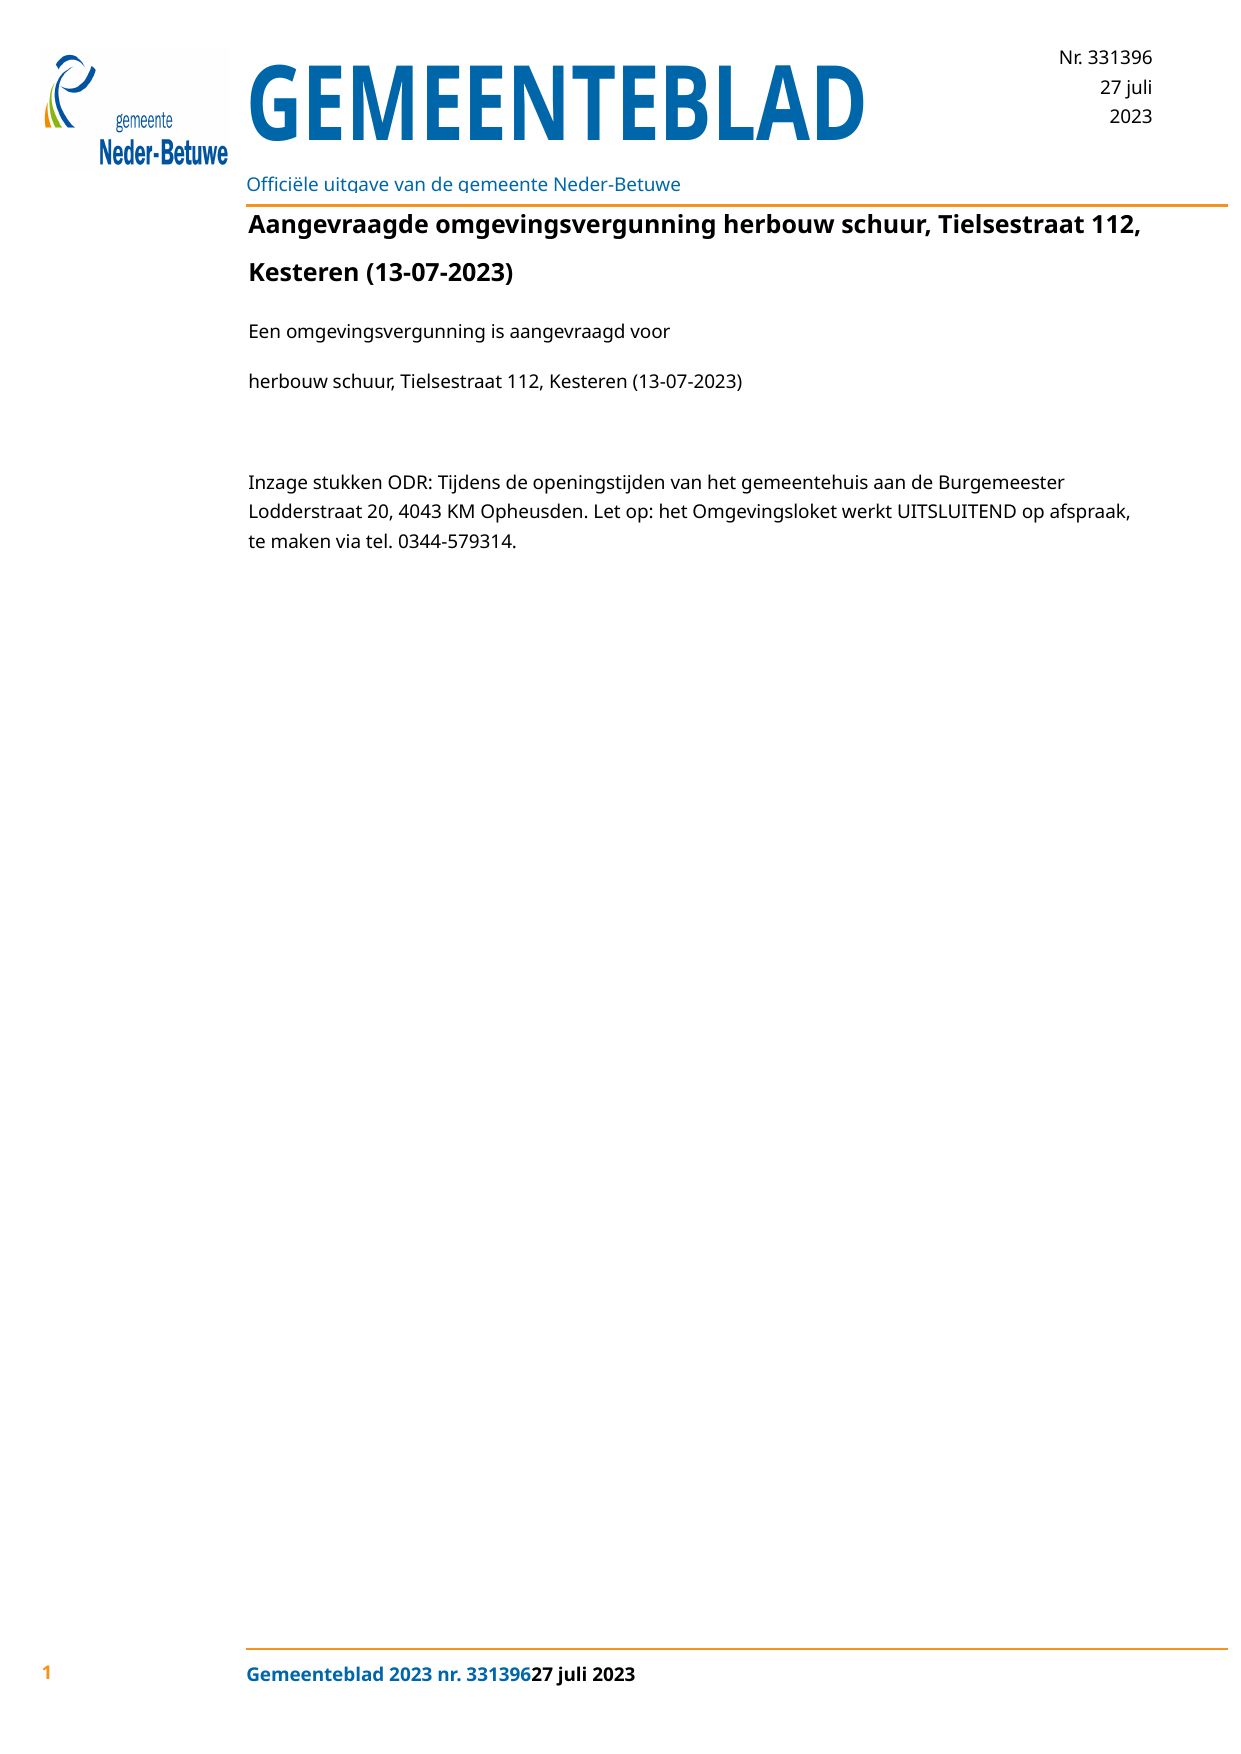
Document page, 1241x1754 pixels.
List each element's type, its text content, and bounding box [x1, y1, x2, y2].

text Een omgevingsvergunning is aangevraagd voor [248, 318, 1152, 344]
text herbouw schuur, Tielsestraat 112, Kesteren (13-07-2023) [248, 368, 1152, 394]
text Inzage stukken ODR: Tijdens de openingstijden van het gemeentehuis aan de Burgemeester Lodderstraat 20, 4043 KM Opheusden. Let op: het Omgevingsloket werkt UITSLUITEND op afspraak, te maken via tel. 0344-579314. [248, 469, 1152, 554]
picture [41, 47, 231, 172]
text Aangevraagde omgevingsvergunning herbouw schuur, Tielsestraat 112, Kesteren (13-07-2023) [248, 207, 1152, 288]
